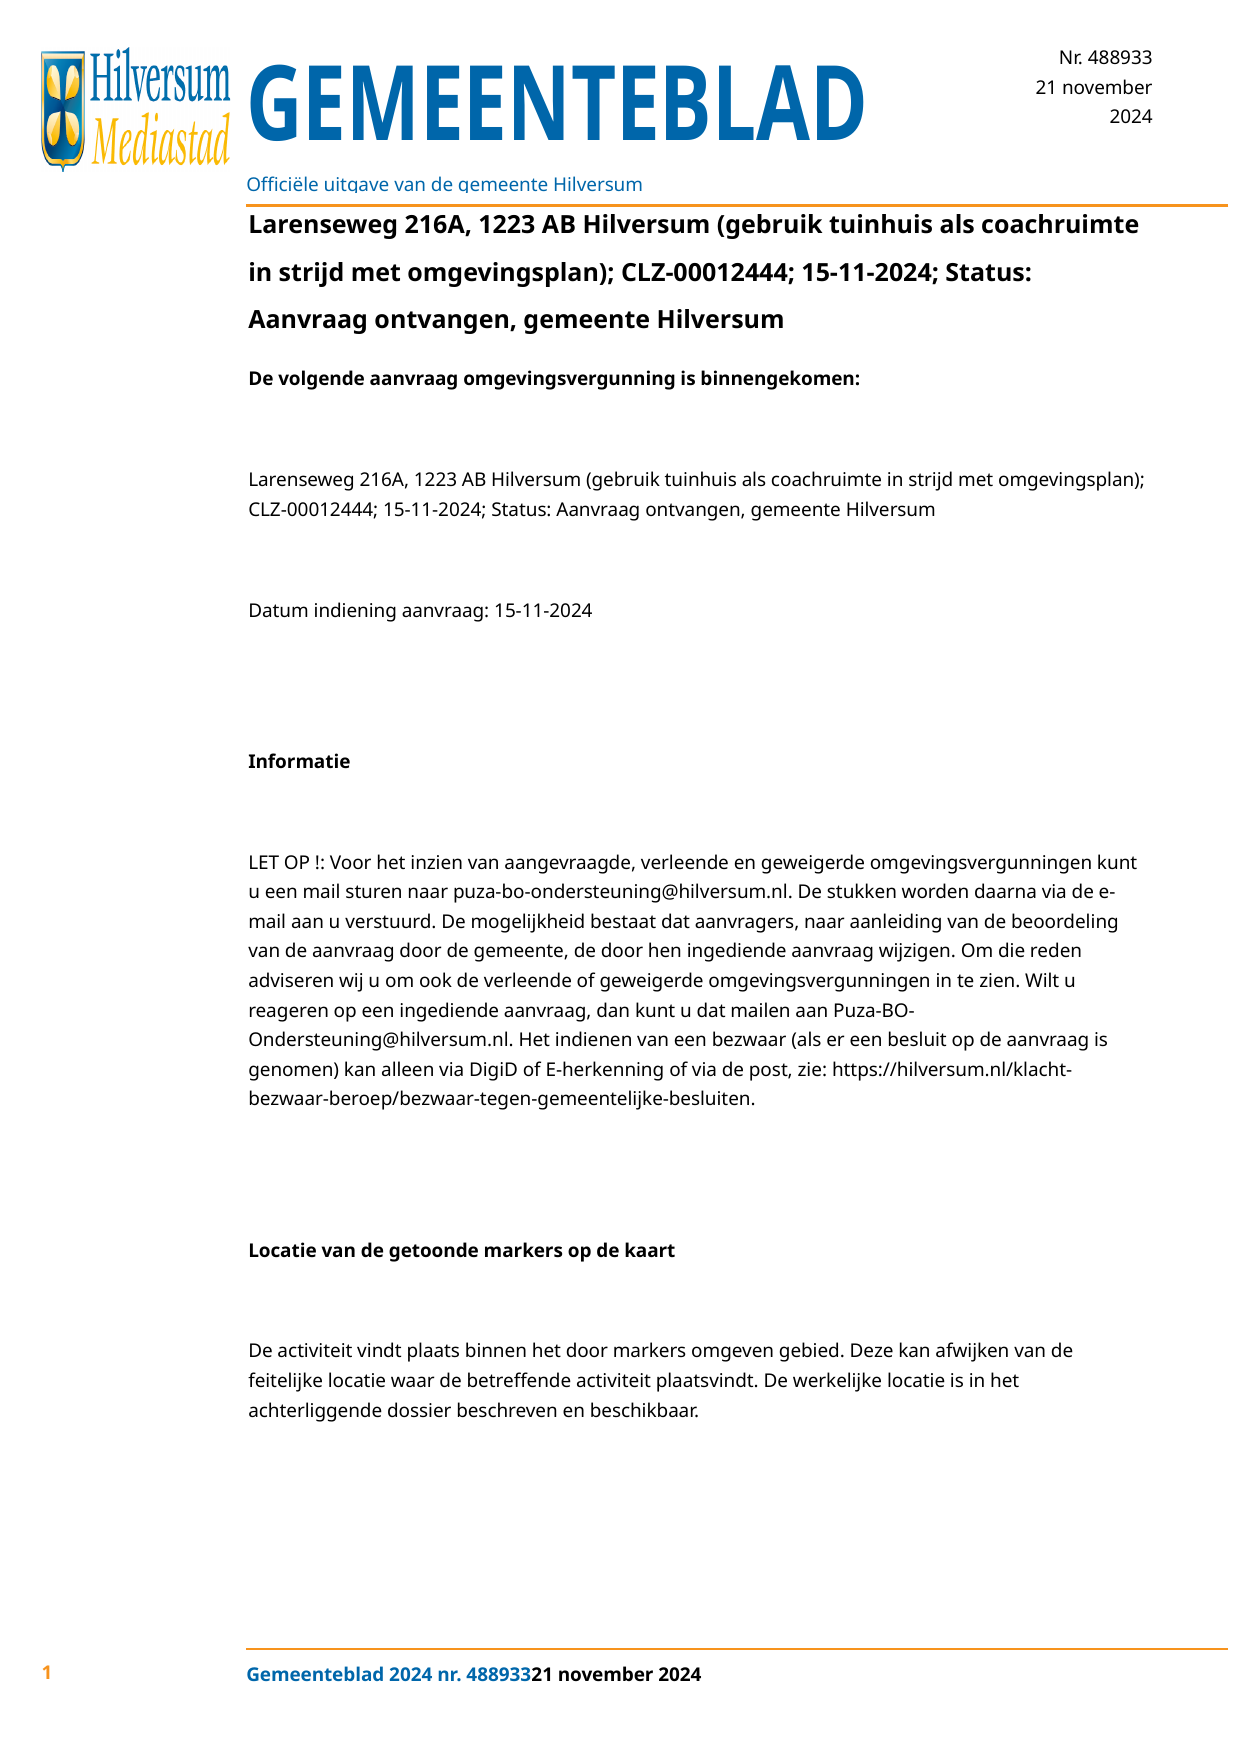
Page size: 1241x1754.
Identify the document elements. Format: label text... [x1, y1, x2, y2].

text LET OP !: Voor het inzien van aangevraagde, verleende en geweigerde omgevingsvergunningen kunt u een mail sturen naar puza-bo-ondersteuning@hilversum.nl. De stukken worden daarna via de e-mail aan u verstuurd. De mogelijkheid bestaat dat aanvragers, naar aanleiding van de beoordeling van de aanvraag door de gemeente, de door hen ingediende aanvraag wijzigen. Om die reden adviseren wij u om ook de verleende of geweigerde omgevingsvergunningen in te zien. Wilt u reageren op een ingediende aanvraag, dan kunt u dat mailen aan Puza-BO-Ondersteuning@hilversum.nl. Het indienen van een bezwaar (als er een besluit op de aanvraag is genomen) kan alleen via DigiD of E-herkenning of via de post, zie: https://hilversum.nl/klacht-bezwaar-beroep/bezwaar-tegen-gemeentelijke-besluiten. [248, 849, 1152, 1111]
text Informatie [248, 748, 1152, 774]
text Larenseweg 216A, 1223 AB Hilversum (gebruik tuinhuis als coachruimte in strijd met omgevingsplan); CLZ-00012444; 15-11-2024; Status: Aanvraag ontvangen, gemeente Hilversum [248, 207, 1152, 336]
text Larenseweg 216A, 1223 AB Hilversum (gebruik tuinhuis als coachruimte in strijd met omgevingsplan); CLZ-00012444; 15-11-2024; Status: Aanvraag ontvangen, gemeente Hilversum [248, 466, 1152, 522]
text Locatie van de getoonde markers op de kaart [248, 1237, 1152, 1262]
text De activiteit vindt plaats binnen het door markers omgeven gebied. Deze kan afwijken van de feitelijke locatie waar de betreffende activiteit plaatsvindt. De werkelijke locatie is in het achterliggende dossier beschreven en beschikbaar. [248, 1338, 1152, 1422]
text Datum indiening aanvraag: 15-11-2024 [248, 597, 1152, 622]
text De volgende aanvraag omgevingsvergunning is binnengekomen: [248, 366, 1152, 391]
picture [41, 47, 231, 172]
